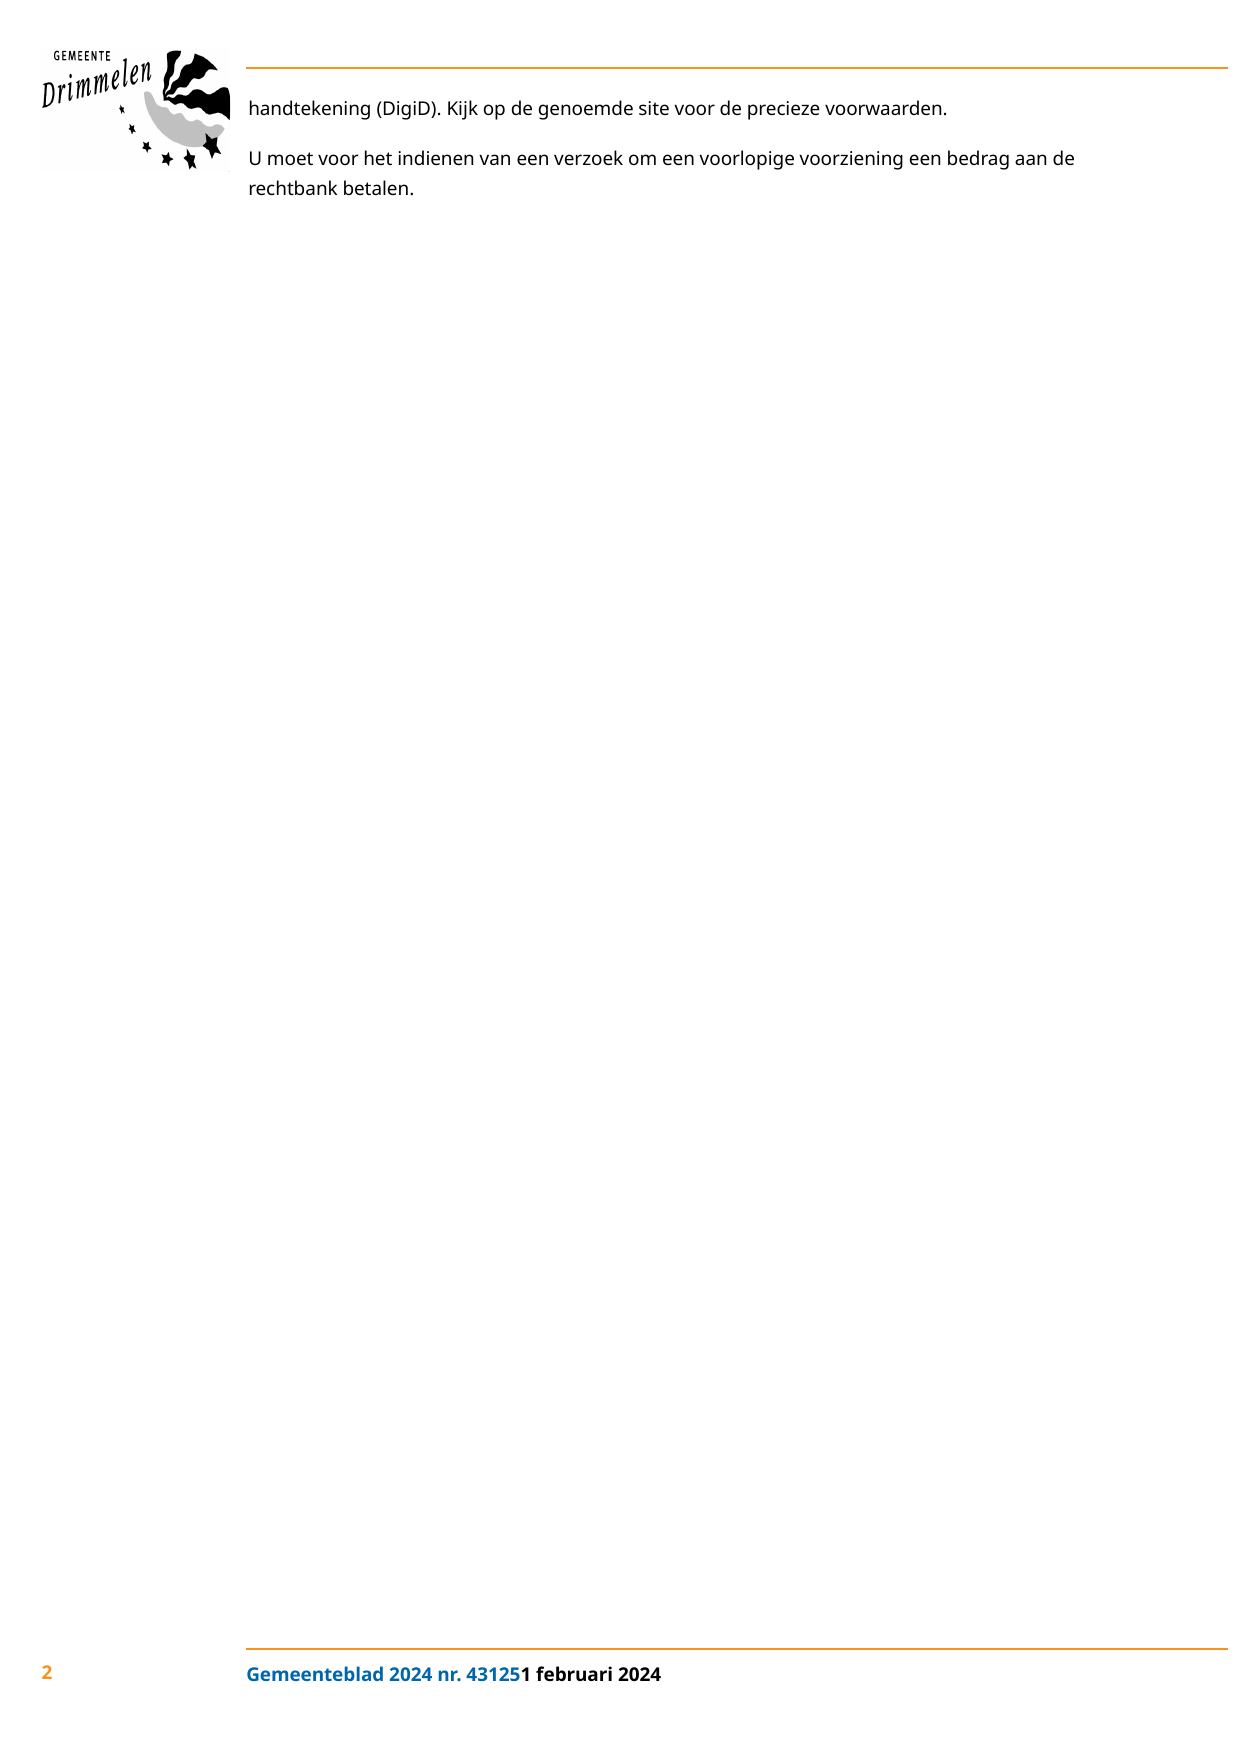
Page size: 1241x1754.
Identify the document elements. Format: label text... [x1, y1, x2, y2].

text U moet voor het indienen van een verzoek om een voorlopige voorziening een bedrag aan de rechtbank betalen. [248, 145, 1152, 201]
text handtekening (DigiD). Kijk op de genoemde site voor de precieze voorwaarden. [248, 95, 1152, 121]
picture [41, 47, 231, 172]
